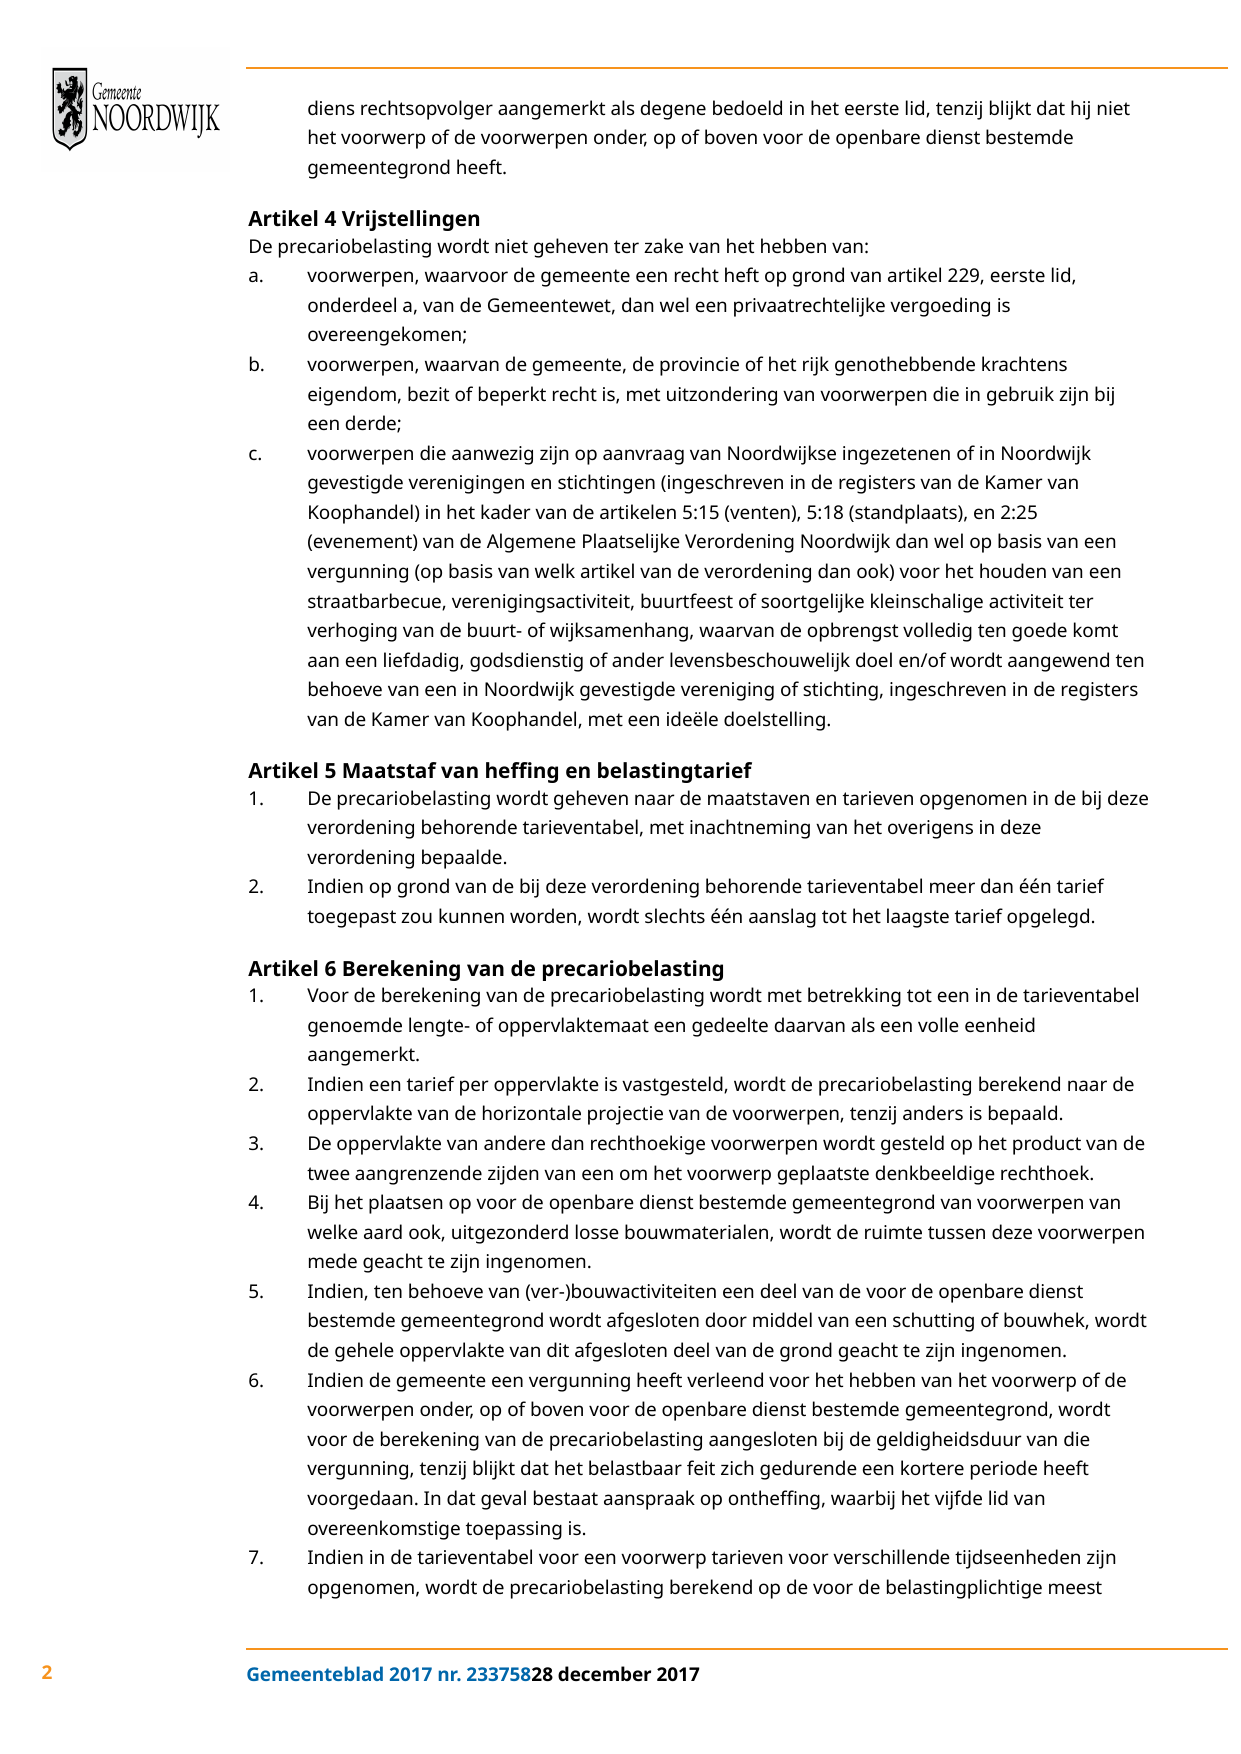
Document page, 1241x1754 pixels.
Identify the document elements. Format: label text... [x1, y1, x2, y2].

list voorwerpen die aanwezig zijn op aanvraag van Noordwijkse ingezetenen of in Noordwijk gevestigde verenigingen en stichtingen (ingeschreven in de registers van de Kamer van Koophandel) in het kader van de artikelen 5:15 (venten), 5:18 (standplaats), en 2:25 (evenement) van de Algemene Plaatselijke Verordening Noordwijk dan wel op basis van een vergunning (op basis van welk artikel van de verordening dan ook) voor het houden van een straatbarbecue, verenigingsactiviteit, buurtfeest of soortgelijke kleinschalige activiteit ter verhoging van de buurt- of wijksamenhang, waarvan de opbrengst volledig ten goede komt aan een liefdadig, godsdienstig of ander levensbeschouwelijk doel en/of wordt aangewend ten behoeve van een in Noordwijk gevestigde vereniging of stichting, ingeschreven in de registers van de Kamer van Koophandel, met een ideële doelstelling. [248, 440, 1152, 732]
list Bij het plaatsen op voor de openbare dienst bestemde gemeentegrond van voorwerpen van welke aard ook, uitgezonderd losse bouwmaterialen, wordt de ruimte tussen deze voorwerpen mede geacht te zijn ingenomen. [248, 1189, 1152, 1274]
list Indien in de tarieventabel voor een voorwerp tarieven voor verschillende tijdseenheden zijn opgenomen, wordt de precariobelasting berekend op de voor de belastingplichtige meest [248, 1544, 1152, 1599]
list De precariobelasting wordt geheven naar de maatstaven en tarieven opgenomen in de bij deze verordening behorende tarieventabel, met inachtneming van het overigens in deze verordening bepaalde. [248, 785, 1152, 870]
list Indien, ten behoeve van (ver-)bouwactiviteiten een deel van de voor de openbare dienst bestemde gemeentegrond wordt afgesloten door middel van een schutting of bouwhek, wordt de gehele oppervlakte van dit afgesloten deel van de grond geacht te zijn ingenomen. [248, 1278, 1152, 1363]
list Indien op grond van de bij deze verordening behorende tarieventabel meer dan één tarief toegepast zou kunnen worden, wordt slechts één aanslag tot het laagste tarief opgelegd. [248, 874, 1152, 929]
text Artikel 5 Maatstaf van heffing en belastingtarief [248, 757, 1152, 785]
list voorwerpen, waarvan de gemeente, de provincie of het rijk genothebbende krachtens eigendom, bezit of beperkt recht is, met uitzondering van voorwerpen die in gebruik zijn bij een derde; [248, 351, 1152, 436]
list voorwerpen, waarvoor de gemeente een recht heft op grond van artikel 229, eerste lid, onderdeel a, van de Gemeentewet, dan wel een privaatrechtelijke vergoeding is overeengekomen; [248, 262, 1152, 347]
text Artikel 4 Vrijstellingen [248, 204, 1152, 233]
list Indien de gemeente een vergunning heeft verleend voor het hebben van het voorwerp of de voorwerpen onder, op of boven voor de openbare dienst bestemde gemeentegrond, wordt voor de berekening van de precariobelasting aangesloten bij de geldigheidsduur van die vergunning, tenzij blijkt dat het belastbaar feit zich gedurende een kortere periode heeft voorgedaan. In dat geval bestaat aanspraak op ontheffing, waarbij het vijfde lid van overeenkomstige toepassing is. [248, 1367, 1152, 1540]
text De precariobelasting wordt niet geheven ter zake van het hebben van: [248, 233, 1152, 258]
list De oppervlakte van andere dan rechthoekige voorwerpen wordt gesteld op het product van de twee aangrenzende zijden van een om het voorwerp geplaatste denkbeeldige rechthoek. [248, 1130, 1152, 1185]
list Voor de berekening van de precariobelasting wordt met betrekking tot een in de tarieventabel genoemde lengte- of oppervlaktemaat een gedeelte daarvan als een volle eenheid aangemerkt. [248, 982, 1152, 1067]
list diens rechtsopvolger aangemerkt als degene bedoeld in het eerste lid, tenzij blijkt dat hij niet het voorwerp of de voorwerpen onder, op of boven voor de openbare dienst bestemde gemeentegrond heeft. [248, 95, 1152, 180]
text Artikel 6 Berekening van de precariobelasting [248, 954, 1152, 982]
list Indien een tarief per oppervlakte is vastgesteld, wordt de precariobelasting berekend naar de oppervlakte van de horizontale projectie van de voorwerpen, tenzij anders is bepaald. [248, 1071, 1152, 1126]
picture [41, 47, 231, 172]
